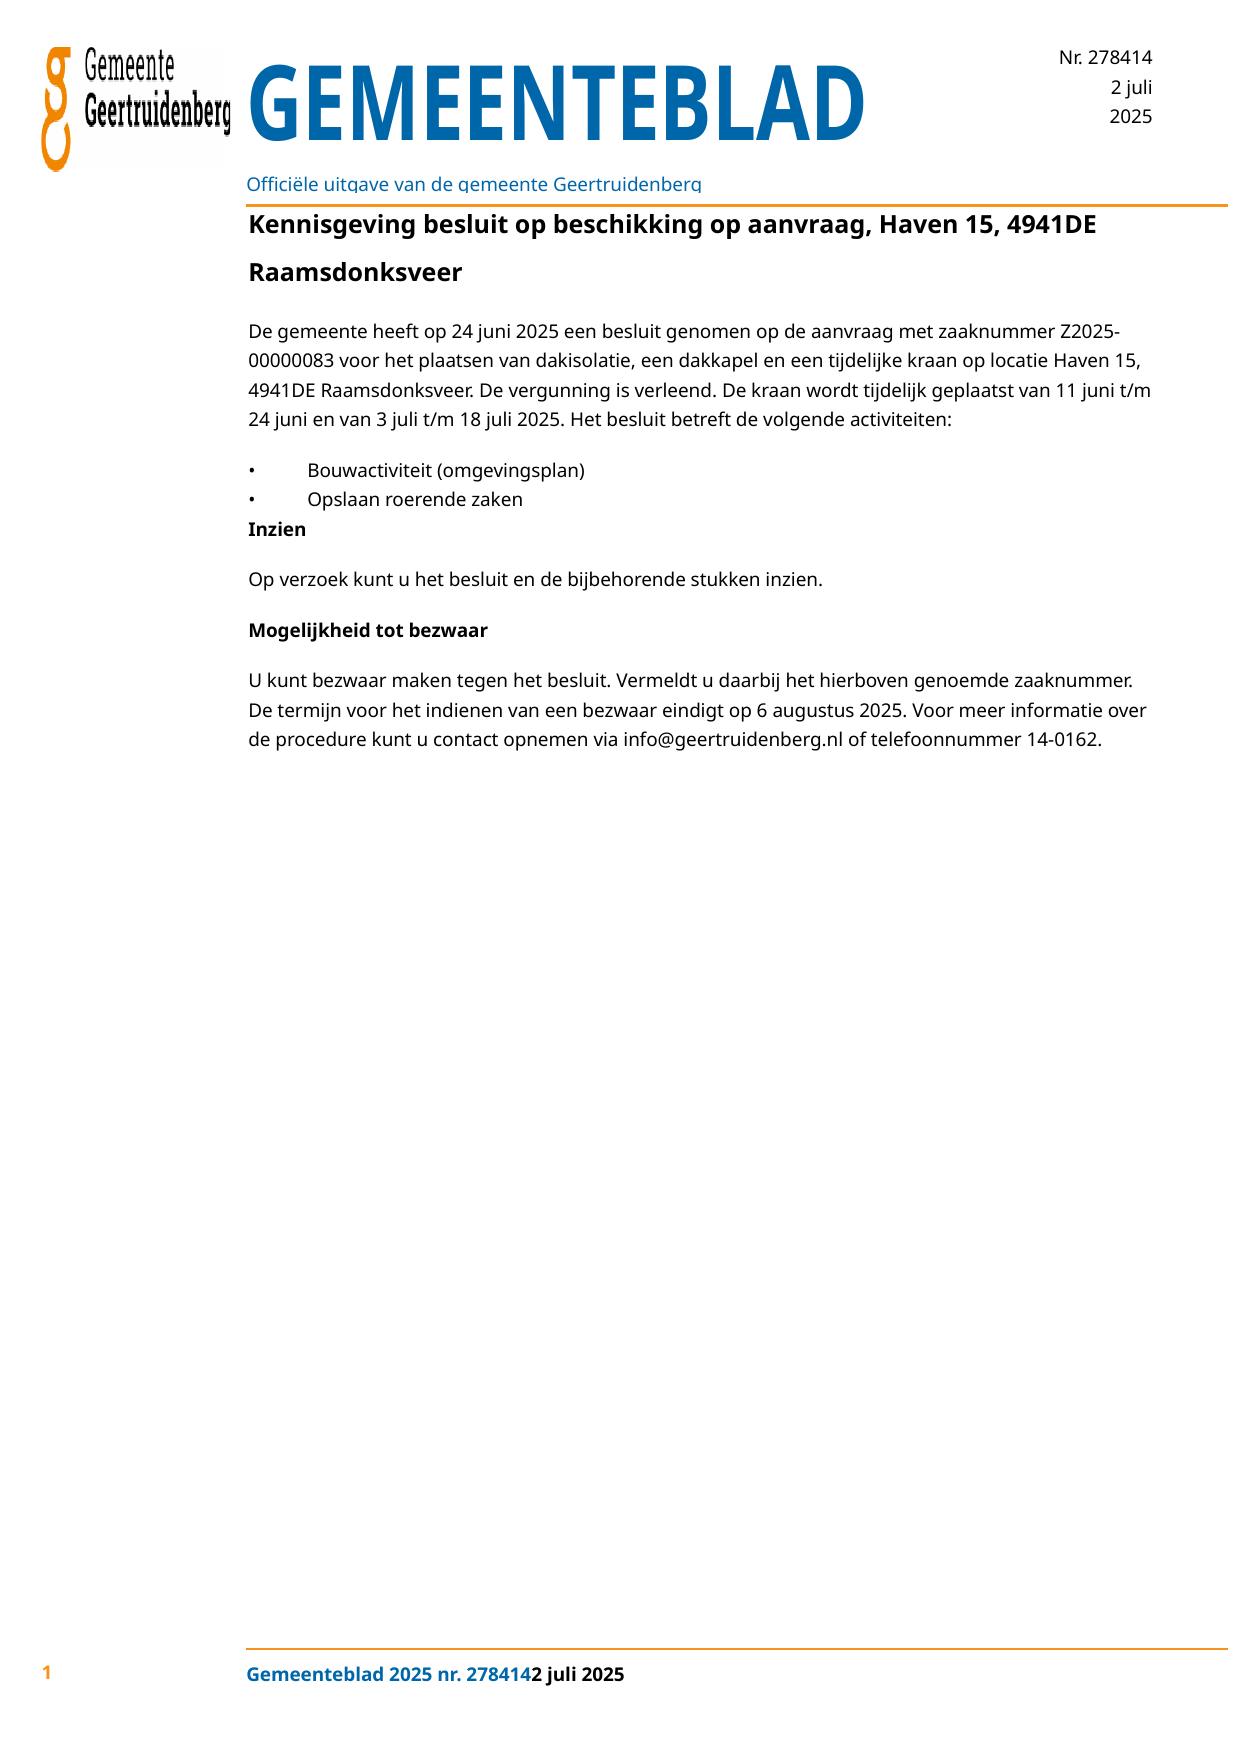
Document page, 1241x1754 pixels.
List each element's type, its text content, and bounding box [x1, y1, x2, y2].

picture [41, 47, 231, 172]
text U kunt bezwaar maken tegen het besluit. Vermeldt u daarbij het hierboven genoemde zaaknummer. De termijn voor het indienen van een bezwaar eindigt op 6 augustus 2025. Voor meer informatie over de procedure kunt u contact opnemen via info@geertruidenberg.nl of telefoonnummer 14-0162. [248, 667, 1152, 752]
text Inzien [248, 516, 1152, 542]
text Mogelijkheid tot bezwaar [248, 617, 1152, 643]
text De gemeente heeft op 24 juni 2025 een besluit genomen op de aanvraag met zaaknummer Z2025-00000083 voor het plaatsen van dakisolatie, een dakkapel en een tijdelijke kraan op locatie Haven 15, 4941DE Raamsdonksveer. De vergunning is verleend. De kraan wordt tijdelijk geplaatst van 11 juni t/m 24 juni en van 3 juli t/m 18 juli 2025. Het besluit betreft de volgende activiteiten: [248, 318, 1152, 432]
list Bouwactiviteit (omgevingsplan) [248, 457, 1152, 483]
text Kennisgeving besluit op beschikking op aanvraag, Haven 15, 4941DE Raamsdonksveer [248, 207, 1152, 288]
list Opslaan roerende zaken [248, 487, 1152, 512]
text Op verzoek kunt u het besluit en de bijbehorende stukken inzien. [248, 567, 1152, 592]
